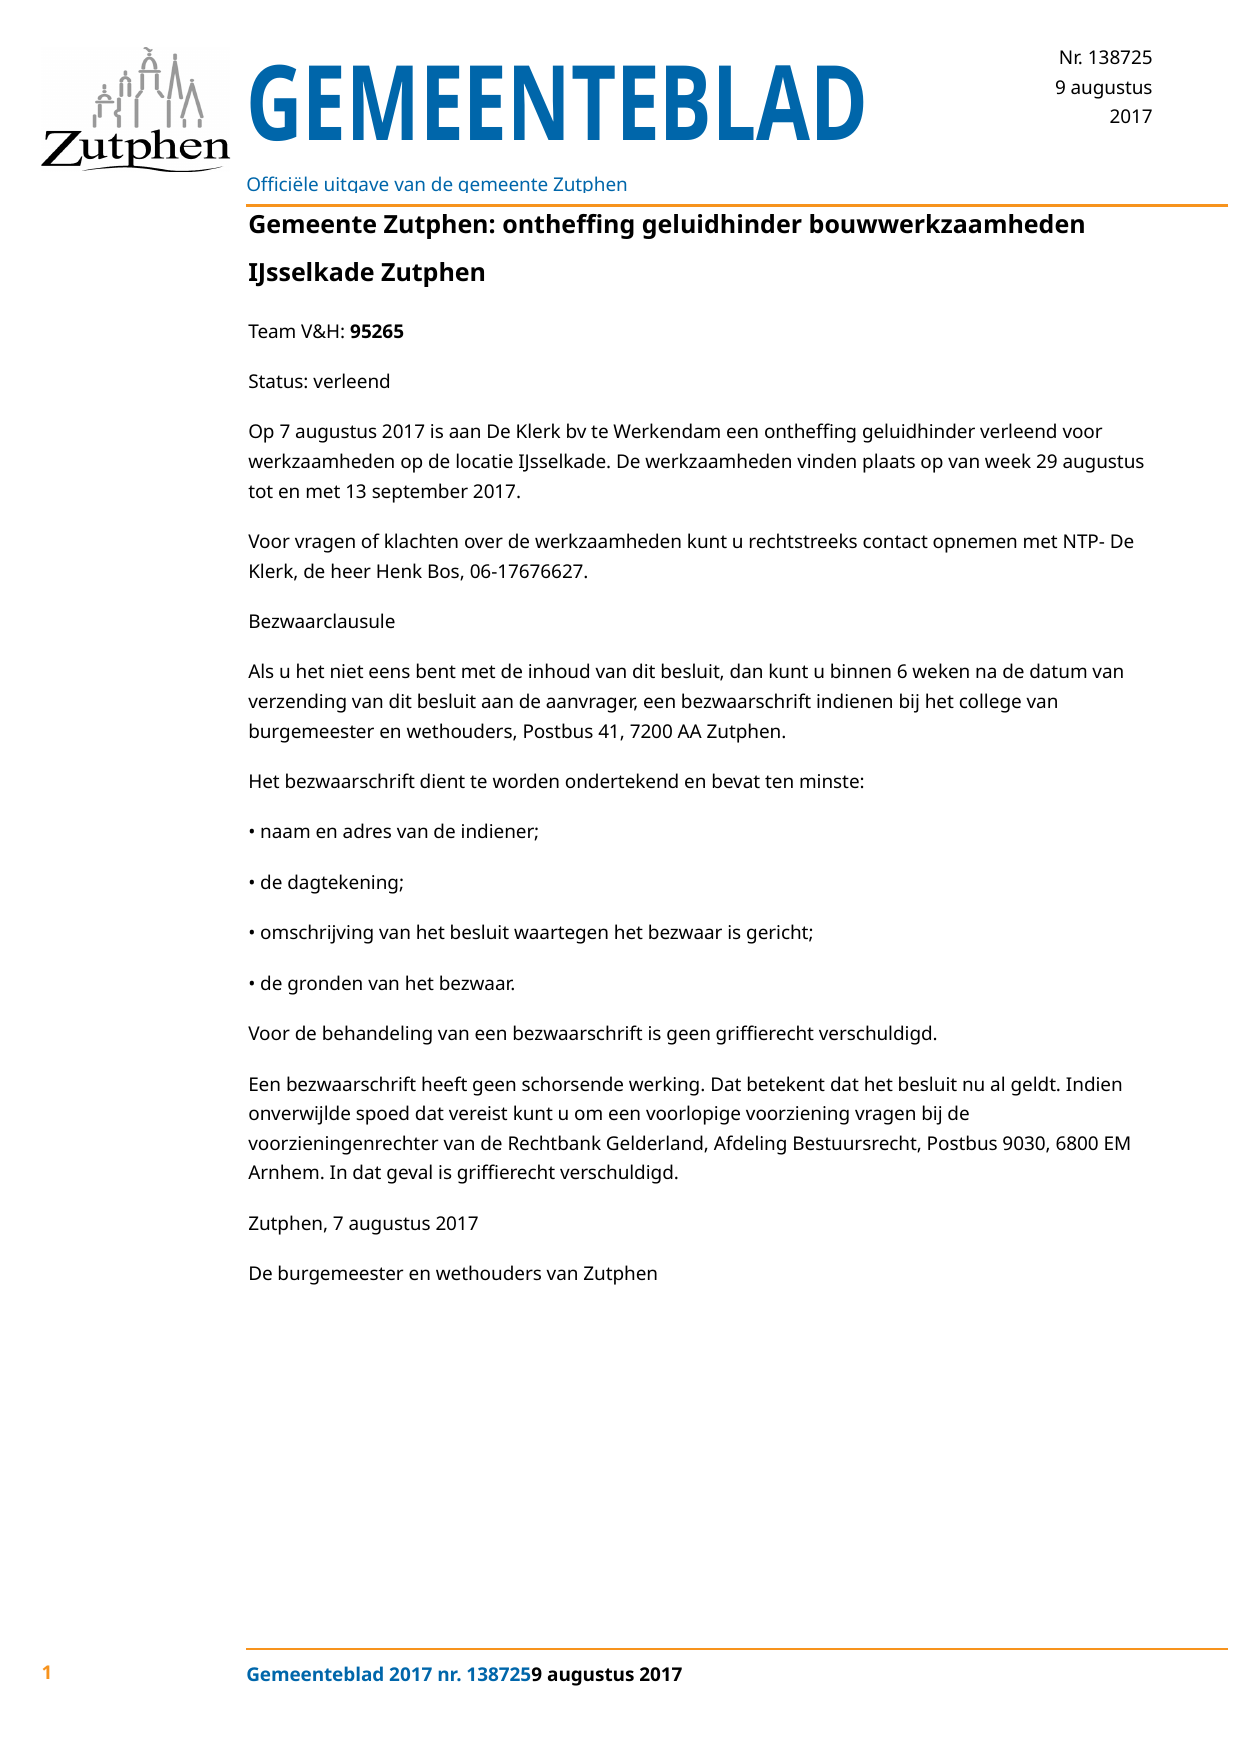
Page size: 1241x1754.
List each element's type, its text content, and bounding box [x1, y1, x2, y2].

text • naam en adres van de indiener; [248, 819, 1152, 844]
text Een bezwaarschrift heeft geen schorsende werking. Dat betekent dat het besluit nu al geldt. Indien onverwijlde spoed dat vereist kunt u om een voorlopige voorziening vragen bij de voorzieningenrechter van de Rechtbank Gelderland, Afdeling Bestuursrecht, Postbus 9030, 6800 EM Arnhem. In dat geval is griffierecht verschuldigd. [248, 1071, 1152, 1185]
text Team V&H: 95265 [248, 318, 1152, 344]
text • de dagtekening; [248, 869, 1152, 895]
text Voor vragen of klachten over de werkzaamheden kunt u rechtstreeks contact opnemen met NTP- De Klerk, de heer Henk Bos, 06-17676627. [248, 528, 1152, 584]
text Gemeente Zutphen: ontheffing geluidhinder bouwwerkzaamheden IJsselkade Zutphen [248, 207, 1152, 288]
text Voor de behandeling van een bezwaarschrift is geen griffierecht verschuldigd. [248, 1020, 1152, 1046]
text Zutphen, 7 augustus 2017 [248, 1210, 1152, 1236]
text Op 7 augustus 2017 is aan De Klerk bv te Werkendam een ontheffing geluidhinder verleend voor werkzaamheden op de locatie IJsselkade. De werkzaamheden vinden plaats op van week 29 augustus tot en met 13 september 2017. [248, 419, 1152, 504]
text Bezwaarclausule [248, 608, 1152, 634]
text • de gronden van het bezwaar. [248, 970, 1152, 996]
text Het bezwaarschrift dient te worden ondertekend en bevat ten minste: [248, 768, 1152, 794]
text Als u het niet eens bent met de inhoud van dit besluit, dan kunt u binnen 6 weken na de datum van verzending van dit besluit aan de aanvrager, een bezwaarschrift indienen bij het college van burgemeester en wethouders, Postbus 41, 7200 AA Zutphen. [248, 659, 1152, 744]
text De burgemeester en wethouders van Zutphen [248, 1260, 1152, 1286]
text • omschrijving van het besluit waartegen het bezwaar is gericht; [248, 919, 1152, 945]
picture [41, 47, 231, 172]
text Status: verleend [248, 368, 1152, 394]
